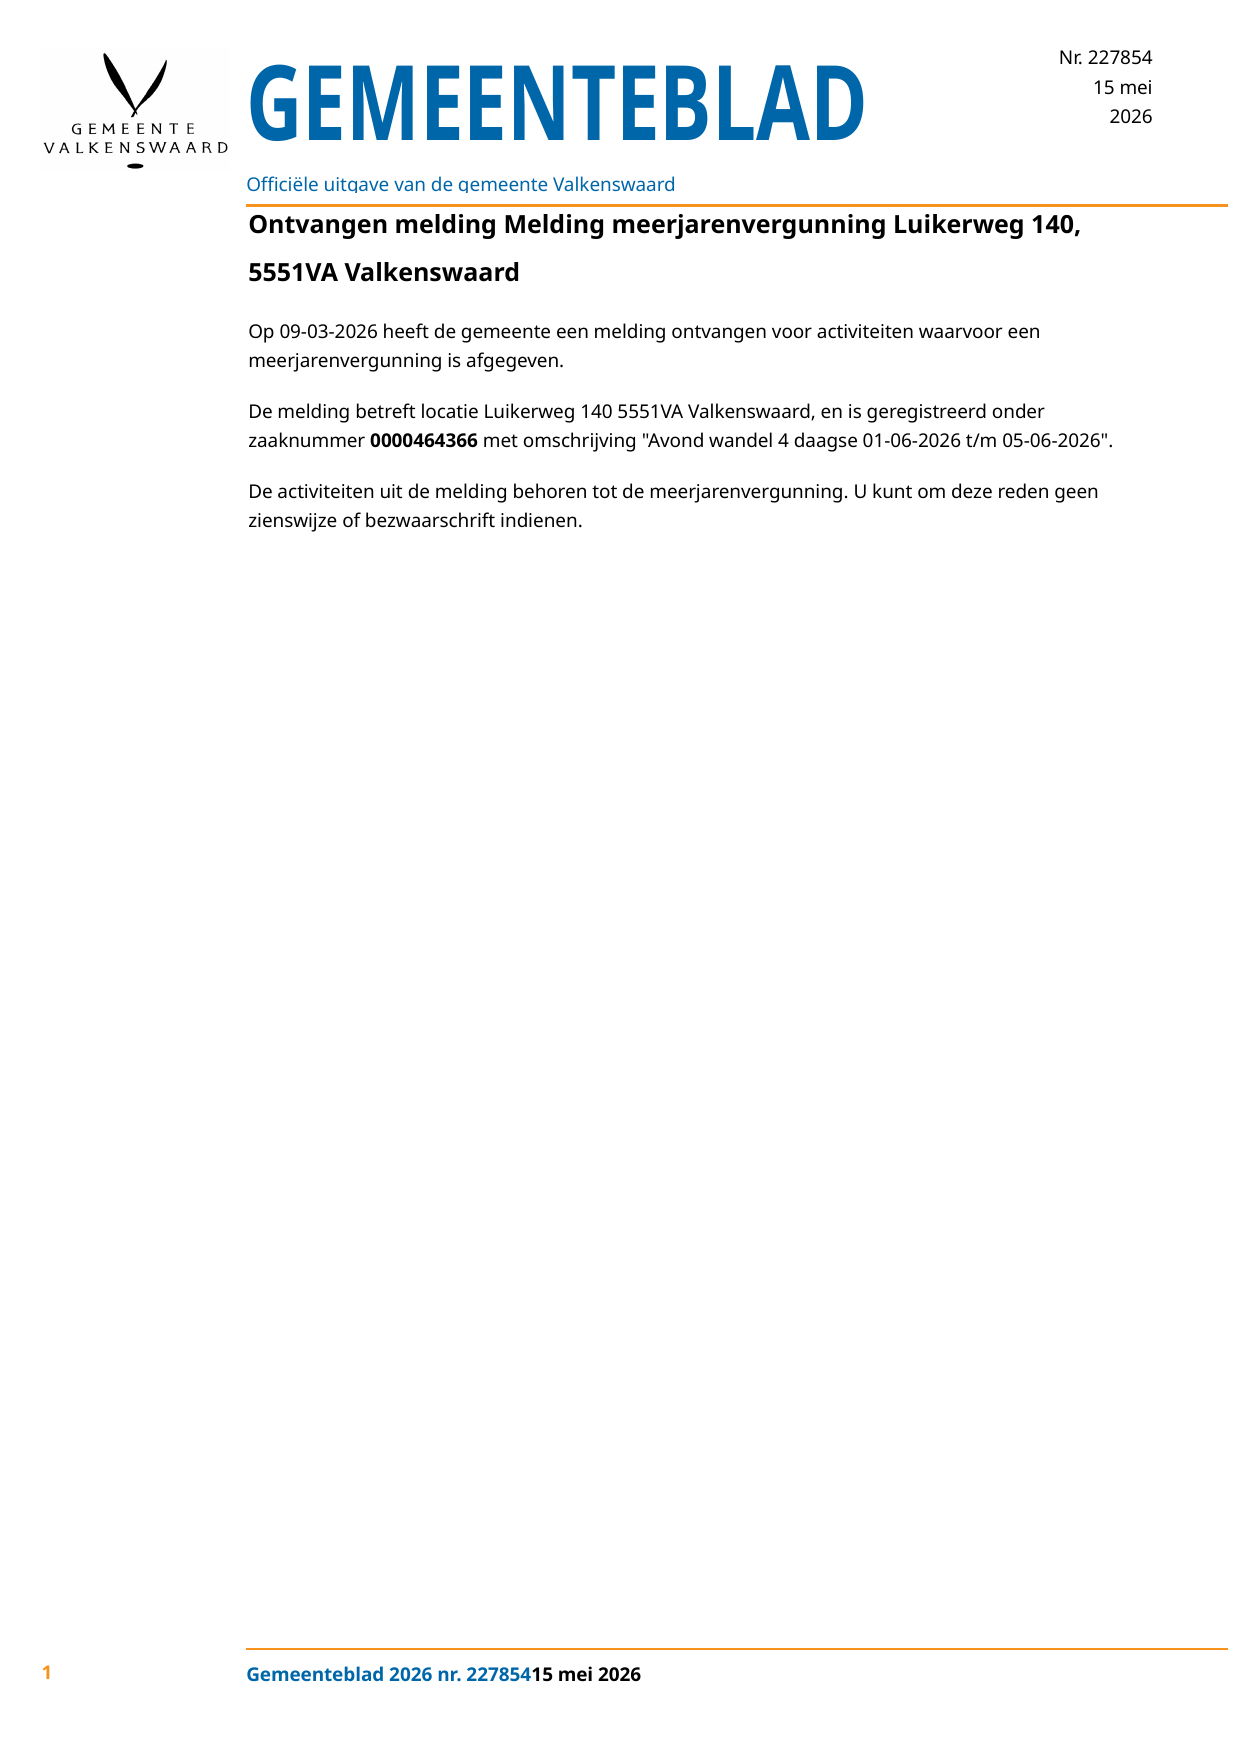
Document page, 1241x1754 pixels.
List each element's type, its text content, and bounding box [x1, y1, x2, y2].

text Op 09-03-2026 heeft de gemeente een melding ontvangen voor activiteiten waarvoor een meerjarenvergunning is afgegeven. [248, 318, 1152, 373]
text De activiteiten uit de melding behoren tot de meerjarenvergunning. U kunt om deze reden geen zienswijze of bezwaarschrift indienen. [248, 478, 1152, 533]
text De melding betreft locatie Luikerweg 140 5551VA Valkenswaard, en is geregistreerd onder zaaknummer 0000464366 met omschrijving "Avond wandel 4 daagse 01-06-2026 t/m 05-06-2026". [248, 398, 1152, 453]
picture [41, 47, 231, 172]
text Ontvangen melding Melding meerjarenvergunning Luikerweg 140, 5551VA Valkenswaard [248, 207, 1152, 288]
